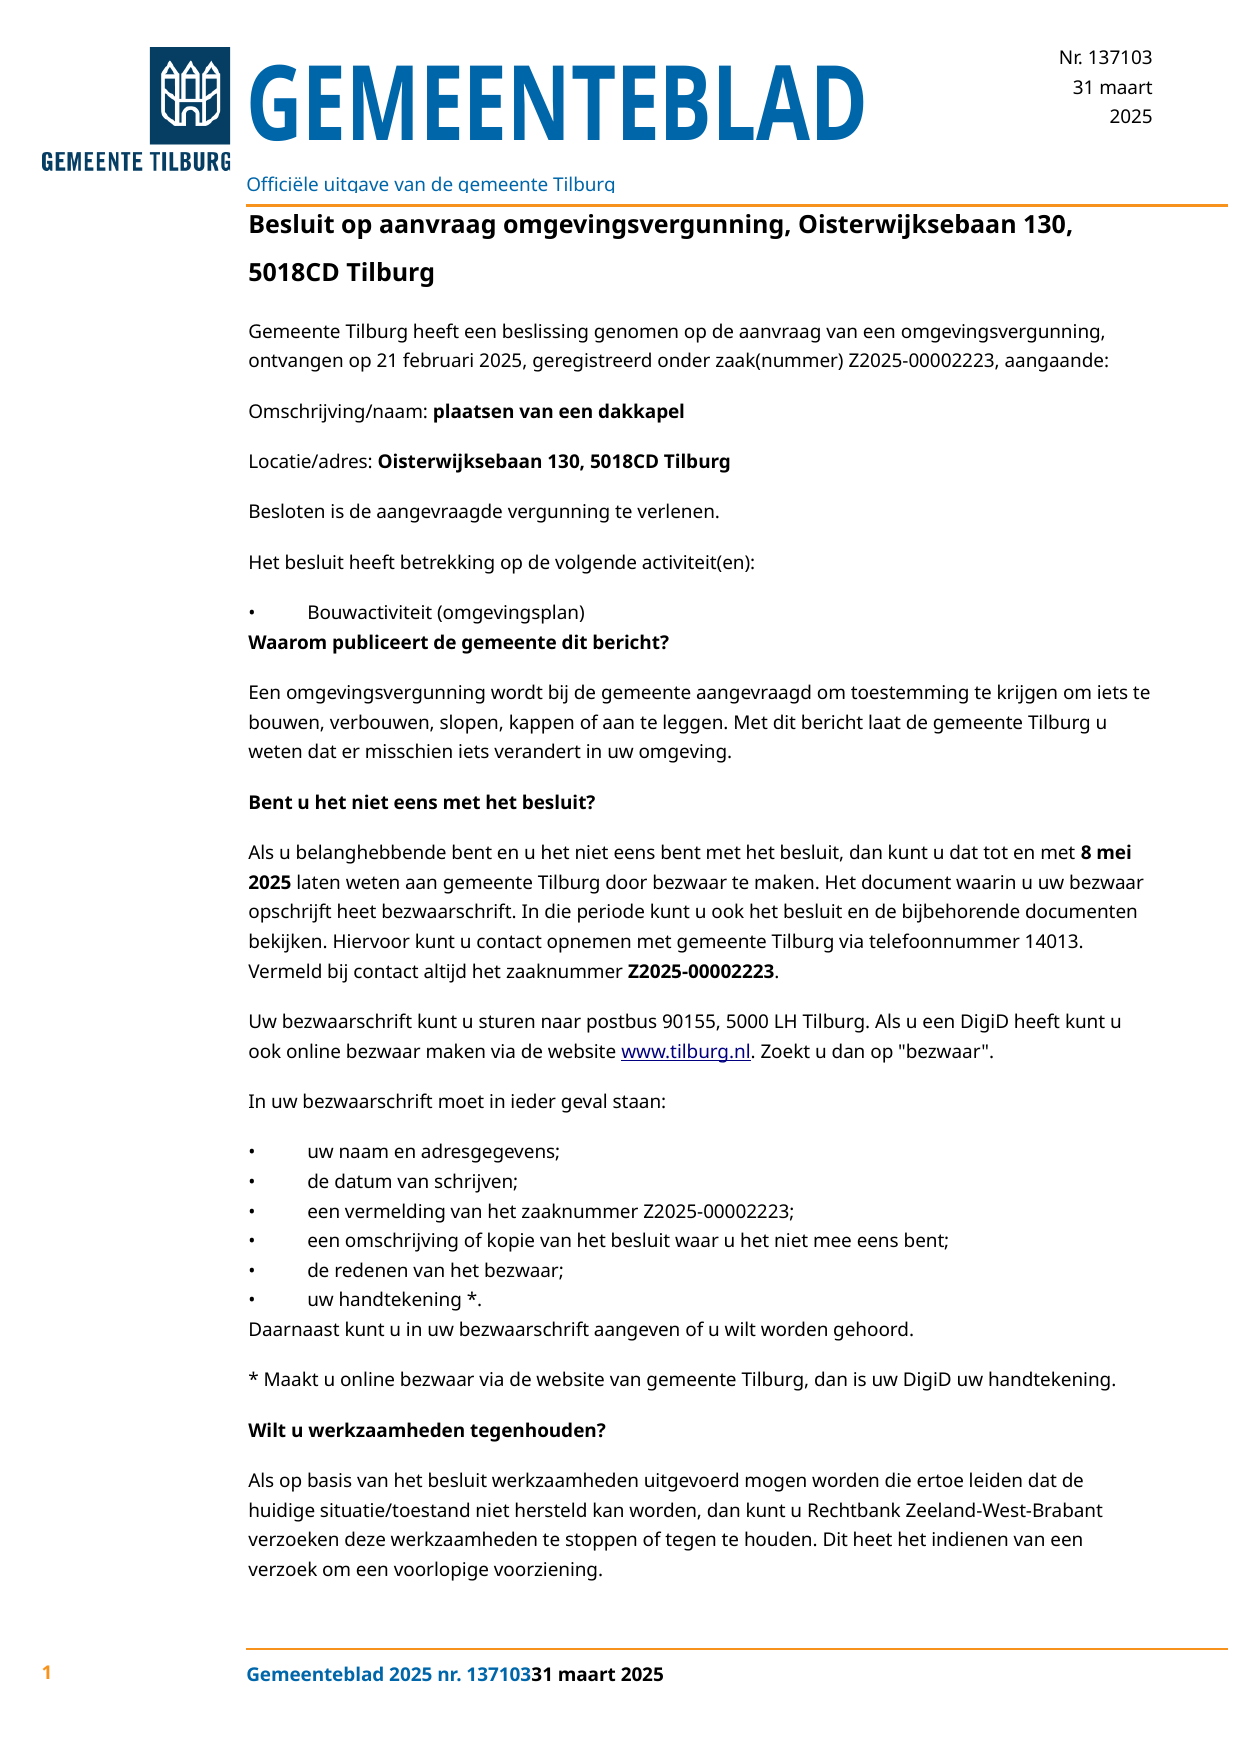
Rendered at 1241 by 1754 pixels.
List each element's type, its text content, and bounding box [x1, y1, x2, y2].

text Als op basis van het besluit werkzaamheden uitgevoerd mogen worden die ertoe leiden dat de huidige situatie/toestand niet hersteld kan worden, dan kunt u Rechtbank Zeeland-West-Brabant verzoeken deze werkzaamheden te stoppen of tegen te houden. Dit heet het indienen van een verzoek om een voorlopige voorziening. [248, 1467, 1152, 1582]
text Waarom publiceert de gemeente dit bericht? [248, 629, 1152, 655]
list de redenen van het bezwaar; [248, 1257, 1152, 1283]
list Bouwactiviteit (omgevingsplan) [248, 599, 1152, 625]
list een vermelding van het zaaknummer Z2025-00002223; [248, 1198, 1152, 1224]
text Locatie/adres: Oisterwijksebaan 130, 5018CD Tilburg [248, 448, 1152, 474]
text * Maakt u online bezwaar via de website van gemeente Tilburg, dan is uw DigiD uw handtekening. [248, 1367, 1152, 1392]
text In uw bezwaarschrift moet in ieder geval staan: [248, 1088, 1152, 1114]
picture [41, 47, 231, 172]
text Als u belanghebbende bent en u het niet eens bent met het besluit, dan kunt u dat tot en met 8 mei 2025 laten weten aan gemeente Tilburg door bezwaar te maken. Het document waarin u uw bezwaar opschrijft heet bezwaarschrift. In die periode kunt u ook het besluit en de bijbehorende documenten bekijken. Hiervoor kunt u contact opnemen met gemeente Tilburg via telefoonnummer 14013. Vermeld bij contact altijd het zaaknummer Z2025-00002223. [248, 839, 1152, 984]
text Uw bezwaarschrift kunt u sturen naar postbus 90155, 5000 LH Tilburg. Als u een DigiD heeft kunt u ook online bezwaar maken via de website www.tilburg.nl. Zoekt u dan op "bezwaar". [248, 1008, 1152, 1064]
list uw naam en adresgegevens; [248, 1139, 1152, 1164]
text Besluit op aanvraag omgevingsvergunning, Oisterwijksebaan 130, 5018CD Tilburg [248, 207, 1152, 288]
list uw handtekening *. [248, 1287, 1152, 1312]
text Omschrijving/naam: plaatsen van een dakkapel [248, 398, 1152, 424]
text Een omgevingsvergunning wordt bij de gemeente aangevraagd om toestemming te krijgen om iets te bouwen, verbouwen, slopen, kappen of aan te leggen. Met dit bericht laat de gemeente Tilburg u weten dat er misschien iets verandert in uw omgeving. [248, 679, 1152, 764]
list een omschrijving of kopie van het besluit waar u het niet mee eens bent; [248, 1227, 1152, 1253]
text Het besluit heeft betrekking op de volgende activiteit(en): [248, 549, 1152, 575]
text Bent u het niet eens met het besluit? [248, 789, 1152, 815]
text Gemeente Tilburg heeft een beslissing genomen op de aanvraag van een omgevingsvergunning, ontvangen op 21 februari 2025, geregistreerd onder zaak(nummer) Z2025-00002223, aangaande: [248, 318, 1152, 373]
list de datum van schrijven; [248, 1168, 1152, 1194]
text Daarnaast kunt u in uw bezwaarschrift aangeven of u wilt worden gehoord. [248, 1316, 1152, 1342]
text Besloten is de aangevraagde vergunning te verlenen. [248, 499, 1152, 524]
text Wilt u werkzaamheden tegenhouden? [248, 1417, 1152, 1443]
